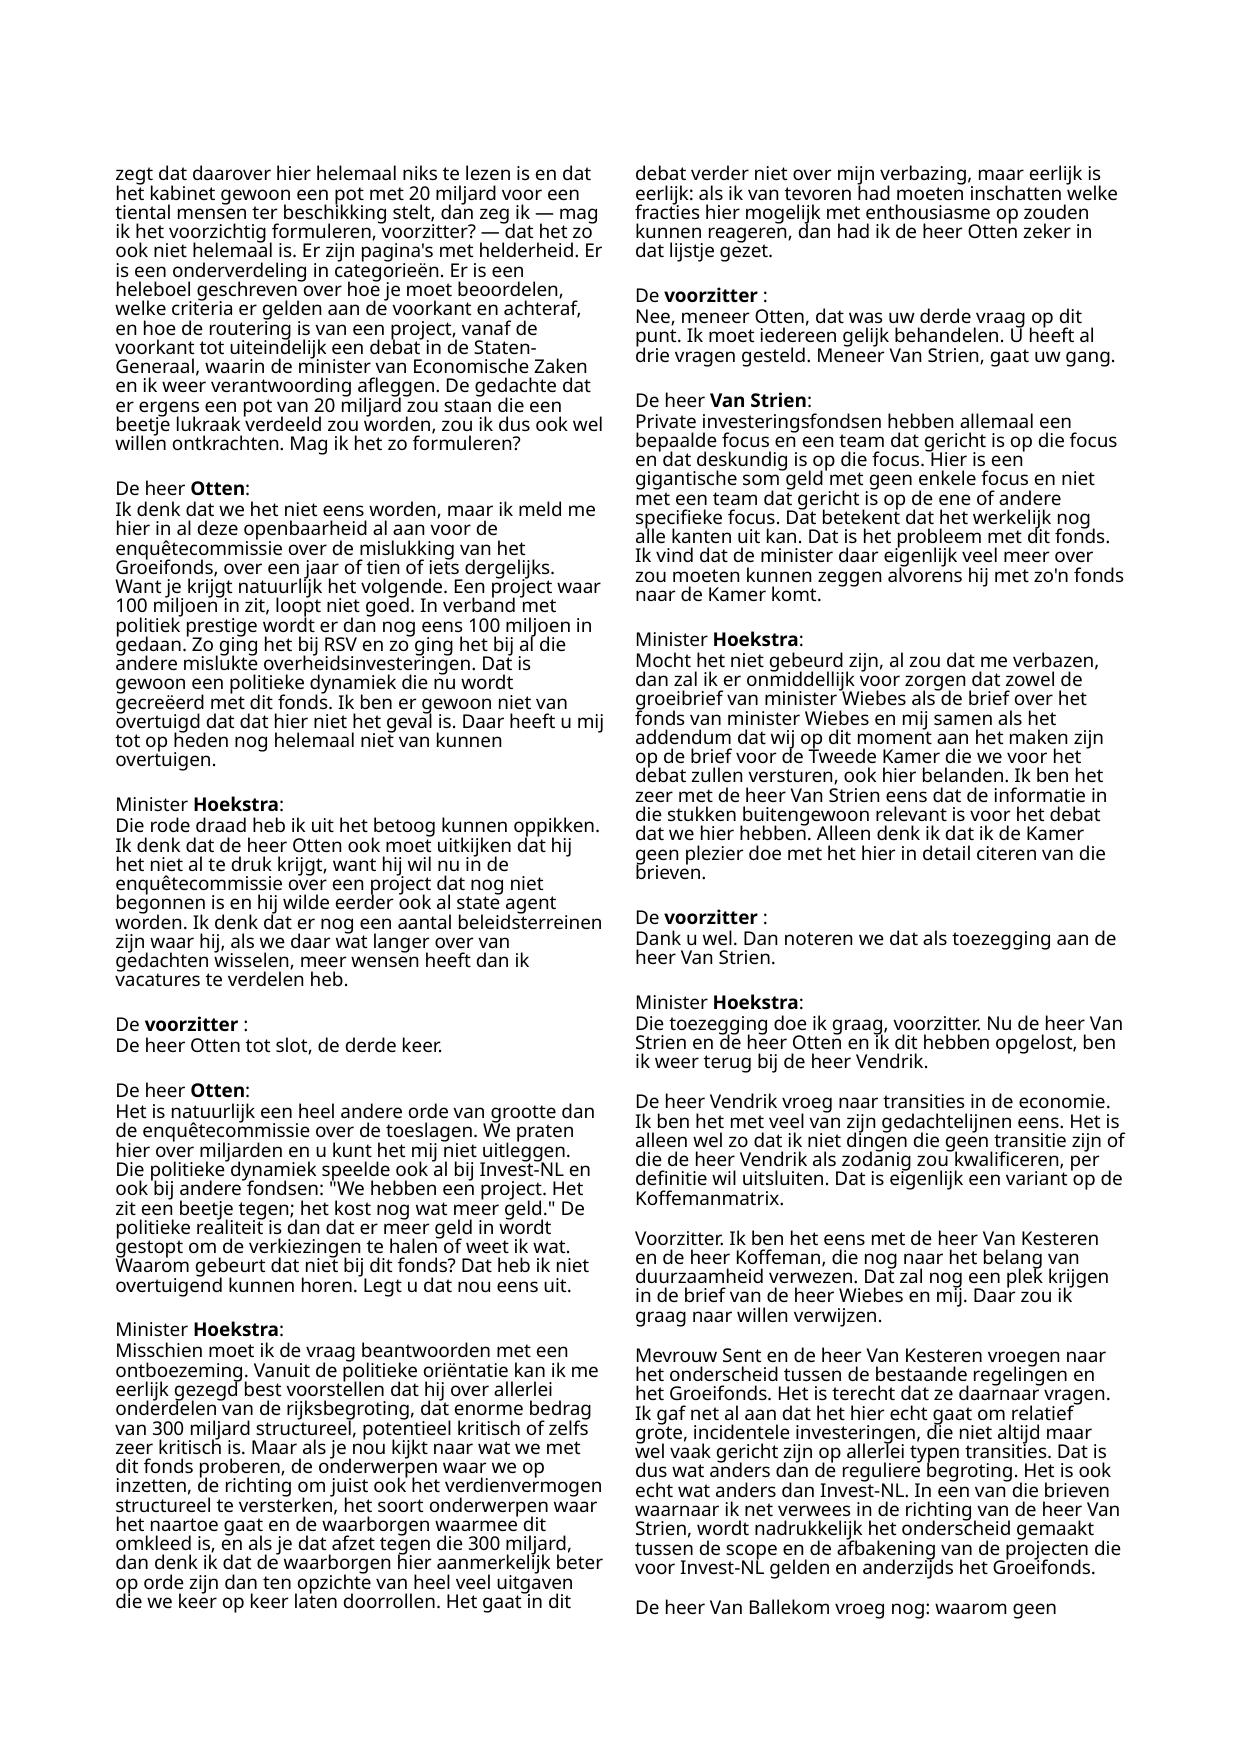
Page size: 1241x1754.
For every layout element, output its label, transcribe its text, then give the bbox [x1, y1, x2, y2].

text Minister Hoekstra: [115, 1317, 605, 1342]
text Dank u wel. Dan noteren we dat als toezegging aan de heer Van Strien. [635, 930, 1125, 968]
text De heer Otten tot slot, de derde keer. [115, 1037, 605, 1057]
text Minister Hoekstra: [635, 989, 1125, 1015]
text Misschien moet ik de vraag beantwoorden met een ontboezeming. Vanuit de politieke oriëntatie kan ik me eerlijk gezegd best voorstellen dat hij over allerlei onderdelen van de rijksbegroting, dat enorme bedrag van 300 miljard structureel, potentieel kritisch of zelfs zeer kritisch is. Maar als je nou kijkt naar wat we met dit fonds proberen, de onderwerpen waar we op inzetten, de richting om juist ook het verdienvermogen structureel te versterken, het soort onderwerpen waar het naartoe gaat en de waarborgen waarmee dit omkleed is, en als je dat afzet tegen die 300 miljard, dan denk ik dat de waarborgen hier aanmerkelijk beter op orde zijn dan ten opzichte van heel veel uitgaven die we keer op keer laten doorrollen. Het gaat in dit [115, 1342, 605, 1612]
text Ik denk dat we het niet eens worden, maar ik meld me hier in al deze openbaarheid al aan voor de enquêtecommissie over de mislukking van het Groeifonds, over een jaar of tien of iets dergelijks. Want je krijgt natuurlijk het volgende. Een project waar 100 miljoen in zit, loopt niet goed. In verband met politiek prestige wordt er dan nog eens 100 miljoen in gedaan. Zo ging het bij RSV en zo ging het bij al die andere mislukte overheidsinvesteringen. Dat is gewoon een politieke dynamiek die nu wordt gecreëerd met dit fonds. Ik ben er gewoon niet van overtuigd dat dat hier niet het geval is. Daar heeft u mij tot op heden nog helemaal niet van kunnen overtuigen. [115, 501, 605, 771]
text Het is natuurlijk een heel andere orde van grootte dan de enquêtecommissie over de toeslagen. We praten hier over miljarden en u kunt het mij niet uitleggen. Die politieke dynamiek speelde ook al bij Invest-NL en ook bij andere fondsen: "We hebben een project. Het zit een beetje tegen; het kost nog wat meer geld." De politieke realiteit is dan dat er meer geld in wordt gestopt om de verkiezingen te halen of weet ik wat. Waarom gebeurt dat niet bij dit fonds? Dat heb ik niet overtuigend kunnen horen. Legt u dat nou eens uit. [115, 1103, 605, 1296]
text De heer Vendrik vroeg naar transities in de economie. Ik ben het met veel van zijn gedachtelijnen eens. Het is alleen wel zo dat ik niet dingen die geen transitie zijn of die de heer Vendrik als zodanig zou kwalificeren, per definitie wil uitsluiten. Dat is eigenlijk een variant op de Koffemanmatrix. [635, 1093, 1125, 1209]
text Minister Hoekstra: [115, 792, 605, 817]
text De heer Otten: [115, 475, 605, 501]
text Die rode draad heb ik uit het betoog kunnen oppikken. Ik denk dat de heer Otten ook moet uitkijken dat hij het niet al te druk krijgt, want hij wil nu in de enquêtecommissie over een project dat nog niet begonnen is en hij wilde eerder ook al state agent worden. Ik denk dat er nog een aantal beleidsterreinen zijn waar hij, als we daar wat langer over van gedachten wisselen, meer wensen heeft dan ik vacatures te verdelen heb. [115, 817, 605, 991]
text Die toezegging doe ik graag, voorzitter. Nu de heer Van Strien en de heer Otten en ik dit hebben opgelost, ben ik weer terug bij de heer Vendrik. [635, 1015, 1125, 1073]
text De voorzitter : [635, 282, 1125, 308]
text Mocht het niet gebeurd zijn, al zou dat me verbazen, dan zal ik er onmiddellijk voor zorgen dat zowel de groeibrief van minister Wiebes als de brief over het fonds van minister Wiebes en mij samen als het addendum dat wij op dit moment aan het maken zijn op de brief voor de Tweede Kamer die we voor het debat zullen versturen, ook hier belanden. Ik ben het zeer met de heer Van Strien eens dat de informatie in die stukken buitengewoon relevant is voor het debat dat we hier hebben. Alleen denk ik dat ik de Kamer geen plezier doe met het hier in detail citeren van die brieven. [635, 652, 1125, 883]
text debat verder niet over mijn verbazing, maar eerlijk is eerlijk: als ik van tevoren had moeten inschatten welke fracties hier mogelijk met enthousiasme op zouden kunnen reageren, dan had ik de heer Otten zeker in dat lijstje gezet. [635, 165, 1125, 262]
text zegt dat daarover hier helemaal niks te lezen is en dat het kabinet gewoon een pot met 20 miljard voor een tiental mensen ter beschikking stelt, dan zeg ik — mag ik het voorzichtig formuleren, voorzitter? — dat het zo ook niet helemaal is. Er zijn pagina's met helderheid. Er is een onderverdeling in categorieën. Er is een heleboel geschreven over hoe je moet beoordelen, welke criteria er gelden aan de voorkant en achteraf, en hoe de routering is van een project, vanaf de voorkant tot uiteindelijk een debat in de Staten-Generaal, waarin de minister van Economische Zaken en ik weer verantwoording afleggen. De gedachte dat er ergens een pot van 20 miljard zou staan die een beetje lukraak verdeeld zou worden, zou ik dus ook wel willen ontkrachten. Mag ik het zo formuleren? [115, 165, 605, 454]
text Mevrouw Sent en de heer Van Kesteren vroegen naar het onderscheid tussen de bestaande regelingen en het Groeifonds. Het is terecht dat ze daarnaar vragen. Ik gaf net al aan dat het hier echt gaat om relatief grote, incidentele investeringen, die niet altijd maar wel vaak gericht zijn op allerlei typen transities. Dat is dus wat anders dan de reguliere begroting. Het is ook echt wat anders dan Invest-NL. In een van die brieven waarnaar ik net verwees in de richting van de heer Van Strien, wordt nadrukkelijk het onderscheid gemaakt tussen de scope en de afbakening van de projecten die voor Invest-NL gelden en anderzijds het Groeifonds. [635, 1347, 1125, 1578]
text De voorzitter : [115, 1012, 605, 1037]
text De voorzitter : [635, 904, 1125, 930]
text De heer Van Strien: [635, 387, 1125, 413]
text Private investeringsfondsen hebben allemaal een bepaalde focus en een team dat gericht is op die focus en dat deskundig is op die focus. Hier is een gigantische som geld met geen enkele focus en niet met een team dat gericht is op de ene of andere specifieke focus. Dat betekent dat het werkelijk nog alle kanten uit kan. Dat is het probleem met dit fonds. Ik vind dat de minister daar eigenlijk veel meer over zou moeten kunnen zeggen alvorens hij met zo'n fonds naar de Kamer komt. [635, 413, 1125, 605]
text Nee, meneer Otten, dat was uw derde vraag op dit punt. Ik moet iedereen gelijk behandelen. U heeft al drie vragen gesteld. Meneer Van Strien, gaat uw gang. [635, 308, 1125, 366]
text Minister Hoekstra: [635, 626, 1125, 652]
text Voorzitter. Ik ben het eens met de heer Van Kesteren en de heer Koffeman, die nog naar het belang van duurzaamheid verwezen. Dat zal nog een plek krijgen in de brief van de heer Wiebes en mij. Daar zou ik graag naar willen verwijzen. [635, 1230, 1125, 1326]
text De heer Van Ballekom vroeg nog: waarom geen [635, 1599, 1125, 1618]
text De heer Otten: [115, 1077, 605, 1103]
